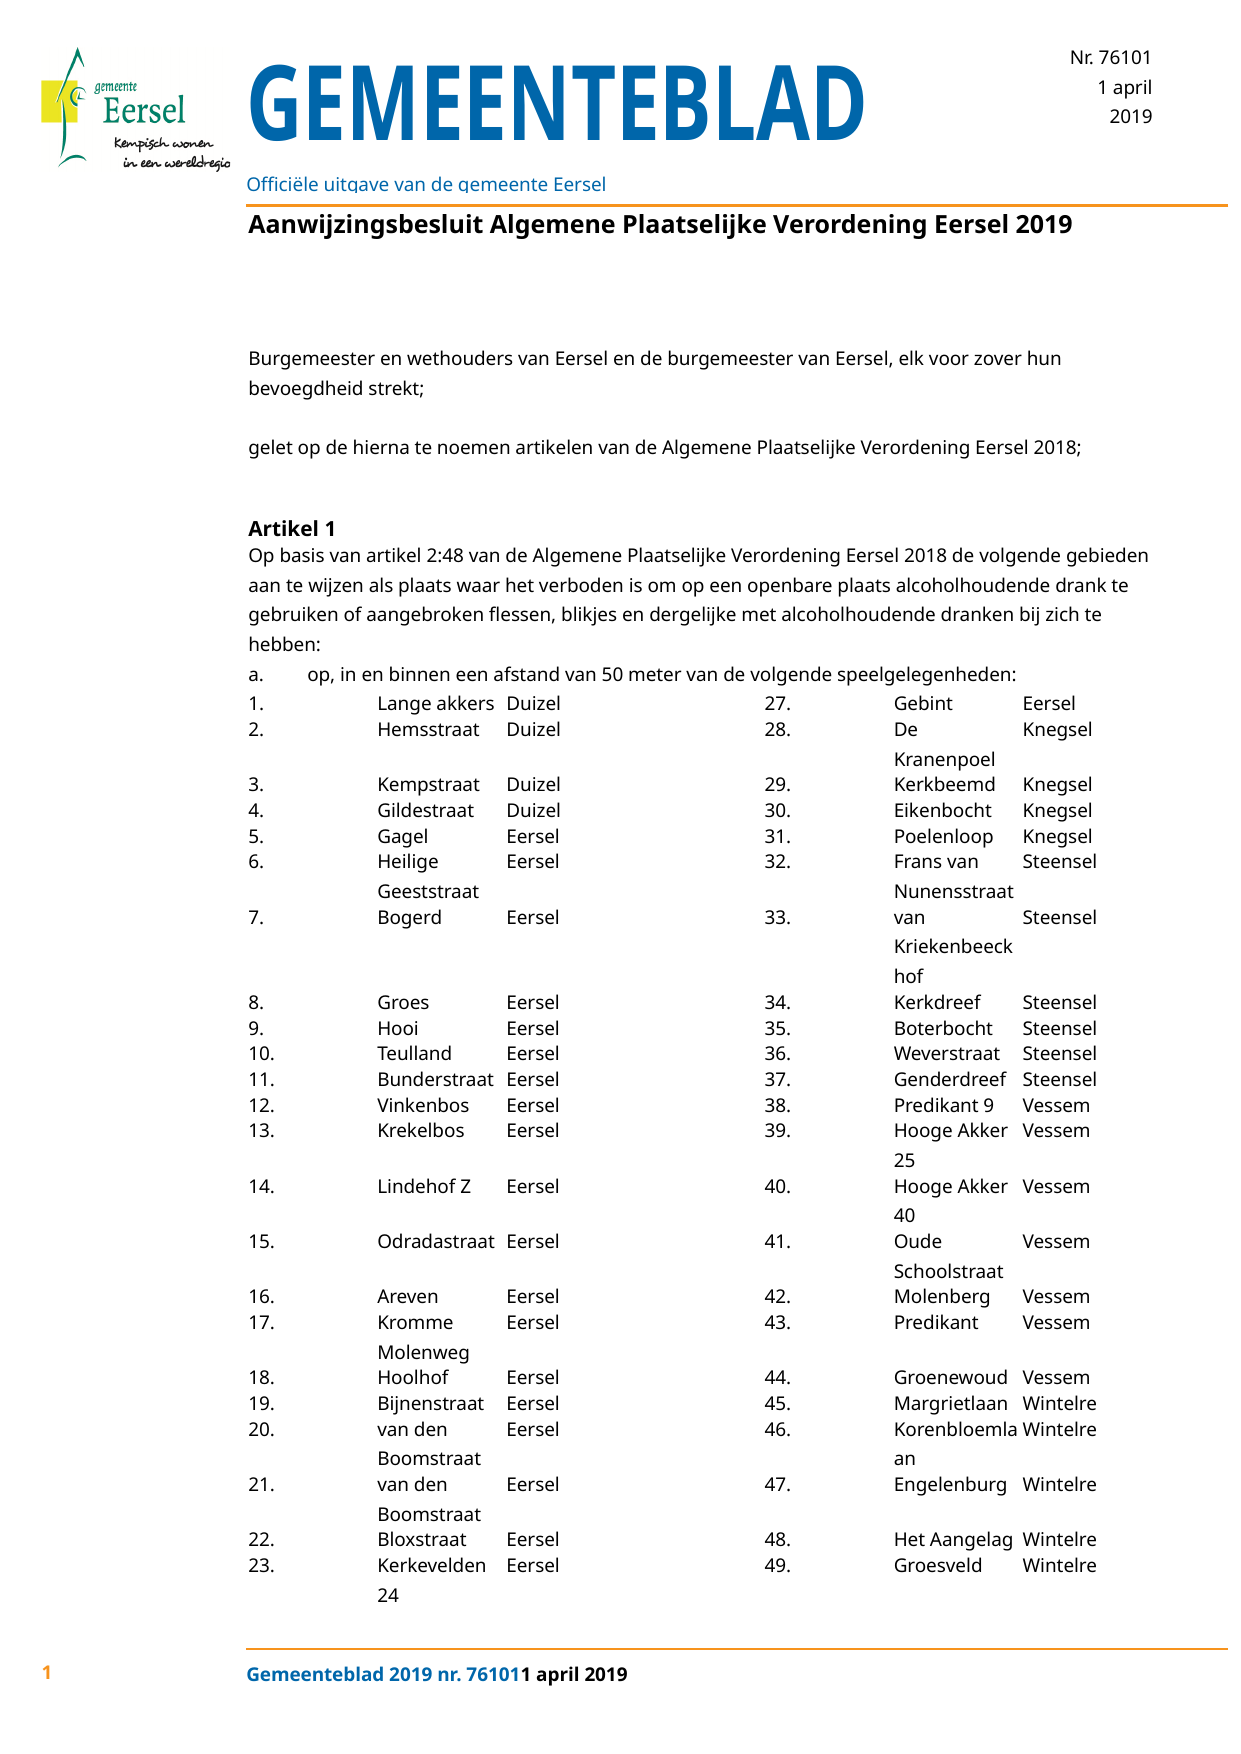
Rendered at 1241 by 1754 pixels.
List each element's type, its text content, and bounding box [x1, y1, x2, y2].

table_cell Steensel [1023, 904, 1152, 989]
table_cell Boterbocht [894, 1015, 1022, 1040]
table_cell Eersel [506, 1015, 635, 1040]
table_cell Vessem [1023, 1173, 1152, 1228]
table_cell Eersel [506, 1040, 635, 1066]
table_cell 4. [248, 797, 377, 823]
table_cell Vessem [1023, 1228, 1152, 1283]
table_cell 16. [248, 1284, 377, 1309]
table_cell Steensel [1023, 989, 1152, 1015]
table_cell Hooge Akker 25 [894, 1118, 1022, 1173]
table_cell 17. [248, 1309, 377, 1364]
table_cell Eikenbocht [894, 797, 1022, 823]
table_cell Hooi [377, 1015, 506, 1040]
table_cell Weverstraat [894, 1040, 1022, 1066]
table_cell De Kranenpoel [894, 716, 1022, 772]
table_cell Eersel [506, 1173, 635, 1228]
table_cell [635, 849, 764, 904]
table_cell [635, 904, 764, 989]
table_cell van den Boomstraat [377, 1416, 506, 1471]
table_cell Kerkdreef [894, 989, 1022, 1015]
table_cell Predikant [894, 1309, 1022, 1364]
table_cell Heilige Geeststraat [377, 849, 506, 904]
table_cell Eersel [506, 849, 635, 904]
table_cell [635, 1228, 764, 1283]
table_cell 39. [764, 1118, 893, 1173]
table_cell 37. [764, 1066, 893, 1092]
list op, in en binnen een afstand van 50 meter van de volgende speelgelegenheden: [248, 661, 1152, 687]
table_cell 19. [248, 1390, 377, 1416]
table_cell Eersel [506, 823, 635, 849]
text Artikel 1 [248, 514, 1152, 542]
table_cell Duizel [506, 716, 635, 772]
table_cell Vinkenbos [377, 1092, 506, 1118]
table_cell [635, 1118, 764, 1173]
text Burgemeester en wethouders van Eersel en de burgemeester van Eersel, elk voor zover hun bevoegdheid strekt; [248, 345, 1152, 401]
table_cell 47. [764, 1471, 893, 1527]
table_cell 31. [764, 823, 893, 849]
table_cell Poelenloop [894, 823, 1022, 849]
table_cell 35. [764, 1015, 893, 1040]
table_cell Vessem [1023, 1118, 1152, 1173]
table_cell Steensel [1023, 1040, 1152, 1066]
table_cell Eersel [506, 904, 635, 989]
table_cell 43. [764, 1309, 893, 1364]
table_cell 28. [764, 716, 893, 772]
table_cell 33. [764, 904, 893, 989]
table_cell Vessem [1023, 1365, 1152, 1390]
table_cell Eersel [506, 1092, 635, 1118]
table_cell Oude Schoolstraat [894, 1228, 1022, 1283]
table_cell Genderdreef [894, 1066, 1022, 1092]
text Aanwijzingsbesluit Algemene Plaatselijke Verordening Eersel 2019 [248, 207, 1152, 241]
table_cell Areven [377, 1284, 506, 1309]
text Op basis van artikel 2:48 van de Algemene Plaatselijke Verordening Eersel 2018 de volgende gebieden aan te wijzen als plaats waar het verboden is om op een openbare plaats alcoholhoudende drank te gebruiken of aangebroken flessen, blikjes en dergelijke met alcoholhoudende dranken bij zich te hebben: [248, 542, 1152, 657]
table_cell 10. [248, 1040, 377, 1066]
table_cell 2. [248, 716, 377, 772]
table_cell Bloxstraat [377, 1527, 506, 1552]
table_cell Kempstraat [377, 772, 506, 797]
table_cell Steensel [1023, 1066, 1152, 1092]
table_cell 8. [248, 989, 377, 1015]
table_cell Lindehof Z [377, 1173, 506, 1228]
table_cell Eersel [506, 1471, 635, 1527]
table_cell Knegsel [1023, 797, 1152, 823]
table_cell [635, 772, 764, 797]
table_cell [635, 1365, 764, 1390]
table_cell 13. [248, 1118, 377, 1173]
table_header [635, 691, 764, 716]
table_cell 38. [764, 1092, 893, 1118]
table_cell [635, 823, 764, 849]
table_cell [635, 1015, 764, 1040]
table_header Duizel [506, 691, 635, 716]
table_cell Vessem [1023, 1309, 1152, 1364]
table_cell Steensel [1023, 849, 1152, 904]
table_cell 9. [248, 1015, 377, 1040]
table_cell [635, 1527, 764, 1552]
table_cell Eersel [506, 1118, 635, 1173]
table_cell 42. [764, 1284, 893, 1309]
table_cell 15. [248, 1228, 377, 1283]
table_cell Eersel [506, 1365, 635, 1390]
table_cell Predikant 9 [894, 1092, 1022, 1118]
table_cell Frans van Nunensstraat [894, 849, 1022, 904]
table_cell [635, 1284, 764, 1309]
table_cell [635, 1040, 764, 1066]
table_cell Het Aangelag [894, 1527, 1022, 1552]
table_cell Wintelre [1023, 1416, 1152, 1471]
table_cell Eersel [506, 1527, 635, 1552]
table_cell Knegsel [1023, 823, 1152, 849]
table_cell [635, 1309, 764, 1364]
table_cell 3. [248, 772, 377, 797]
table_cell Teulland [377, 1040, 506, 1066]
table_cell [635, 1092, 764, 1118]
table_cell Duizel [506, 772, 635, 797]
table_cell Groesveld [894, 1553, 1022, 1608]
table_cell 18. [248, 1365, 377, 1390]
table_cell Steensel [1023, 1015, 1152, 1040]
table_cell [635, 1416, 764, 1471]
table_cell 22. [248, 1527, 377, 1552]
table_cell 20. [248, 1416, 377, 1471]
table_cell 44. [764, 1365, 893, 1390]
table_cell Kerkbeemd [894, 772, 1022, 797]
table_cell Wintelre [1023, 1471, 1152, 1527]
table_cell 14. [248, 1173, 377, 1228]
table_cell 41. [764, 1228, 893, 1283]
table_cell Eersel [506, 1284, 635, 1309]
table_cell [635, 1173, 764, 1228]
table_cell 34. [764, 989, 893, 1015]
table_cell Kerkevelden 24 [377, 1553, 506, 1608]
table_header 27. [764, 691, 893, 716]
table_cell Bogerd [377, 904, 506, 989]
picture [41, 47, 231, 172]
table_cell Gagel [377, 823, 506, 849]
table_cell 36. [764, 1040, 893, 1066]
table_cell [635, 797, 764, 823]
table_cell Eersel [506, 1390, 635, 1416]
table_cell 30. [764, 797, 893, 823]
table_cell Bunderstraat [377, 1066, 506, 1092]
table_cell 21. [248, 1471, 377, 1527]
table_header Eersel [1023, 691, 1152, 716]
table_cell Eersel [506, 1309, 635, 1364]
table_cell 45. [764, 1390, 893, 1416]
table_cell Groes [377, 989, 506, 1015]
table_cell 32. [764, 849, 893, 904]
table_cell Wintelre [1023, 1390, 1152, 1416]
table_cell 29. [764, 772, 893, 797]
table_cell 11. [248, 1066, 377, 1092]
table_cell Eersel [506, 1066, 635, 1092]
table_cell Eersel [506, 1553, 635, 1608]
table_cell [635, 989, 764, 1015]
table_cell van den Boomstraat [377, 1471, 506, 1527]
table_cell Eersel [506, 1228, 635, 1283]
table_cell Odradastraat [377, 1228, 506, 1283]
table_cell 6. [248, 849, 377, 904]
table_cell Eersel [506, 989, 635, 1015]
text gelet op de hierna te noemen artikelen van de Algemene Plaatselijke Verordening Eersel 2018; [248, 434, 1152, 460]
table_cell 49. [764, 1553, 893, 1608]
table_cell Engelenburg [894, 1471, 1022, 1527]
table_cell 7. [248, 904, 377, 989]
table_cell Molenberg [894, 1284, 1022, 1309]
table_cell 23. [248, 1553, 377, 1608]
table_cell Hoolhof [377, 1365, 506, 1390]
table_cell 46. [764, 1416, 893, 1471]
table_cell 40. [764, 1173, 893, 1228]
table_cell Gildestraat [377, 797, 506, 823]
table_cell Bijnenstraat [377, 1390, 506, 1416]
table_cell 48. [764, 1527, 893, 1552]
table_header Lange akkers [377, 691, 506, 716]
table_cell Kromme Molenweg [377, 1309, 506, 1364]
table_cell Wintelre [1023, 1527, 1152, 1552]
table_cell 5. [248, 823, 377, 849]
table_cell Vessem [1023, 1092, 1152, 1118]
table_cell Knegsel [1023, 772, 1152, 797]
table_cell [635, 716, 764, 772]
table_cell Knegsel [1023, 716, 1152, 772]
table_cell [635, 1390, 764, 1416]
table_cell van Kriekenbeeckhof [894, 904, 1022, 989]
table_cell Eersel [506, 1416, 635, 1471]
table_cell Hemsstraat [377, 716, 506, 772]
table_cell Krekelbos [377, 1118, 506, 1173]
table_cell [635, 1066, 764, 1092]
table_cell Hooge Akker 40 [894, 1173, 1022, 1228]
table_cell Margrietlaan [894, 1390, 1022, 1416]
table_cell 12. [248, 1092, 377, 1118]
table_cell Korenbloemlaan [894, 1416, 1022, 1471]
table_cell Vessem [1023, 1284, 1152, 1309]
table_cell Groenewoud [894, 1365, 1022, 1390]
table_cell [635, 1471, 764, 1527]
table_header 1. [248, 691, 377, 716]
table_cell Wintelre [1023, 1553, 1152, 1608]
table_header Gebint [894, 691, 1022, 716]
table_cell [635, 1553, 764, 1608]
table_cell Duizel [506, 797, 635, 823]
